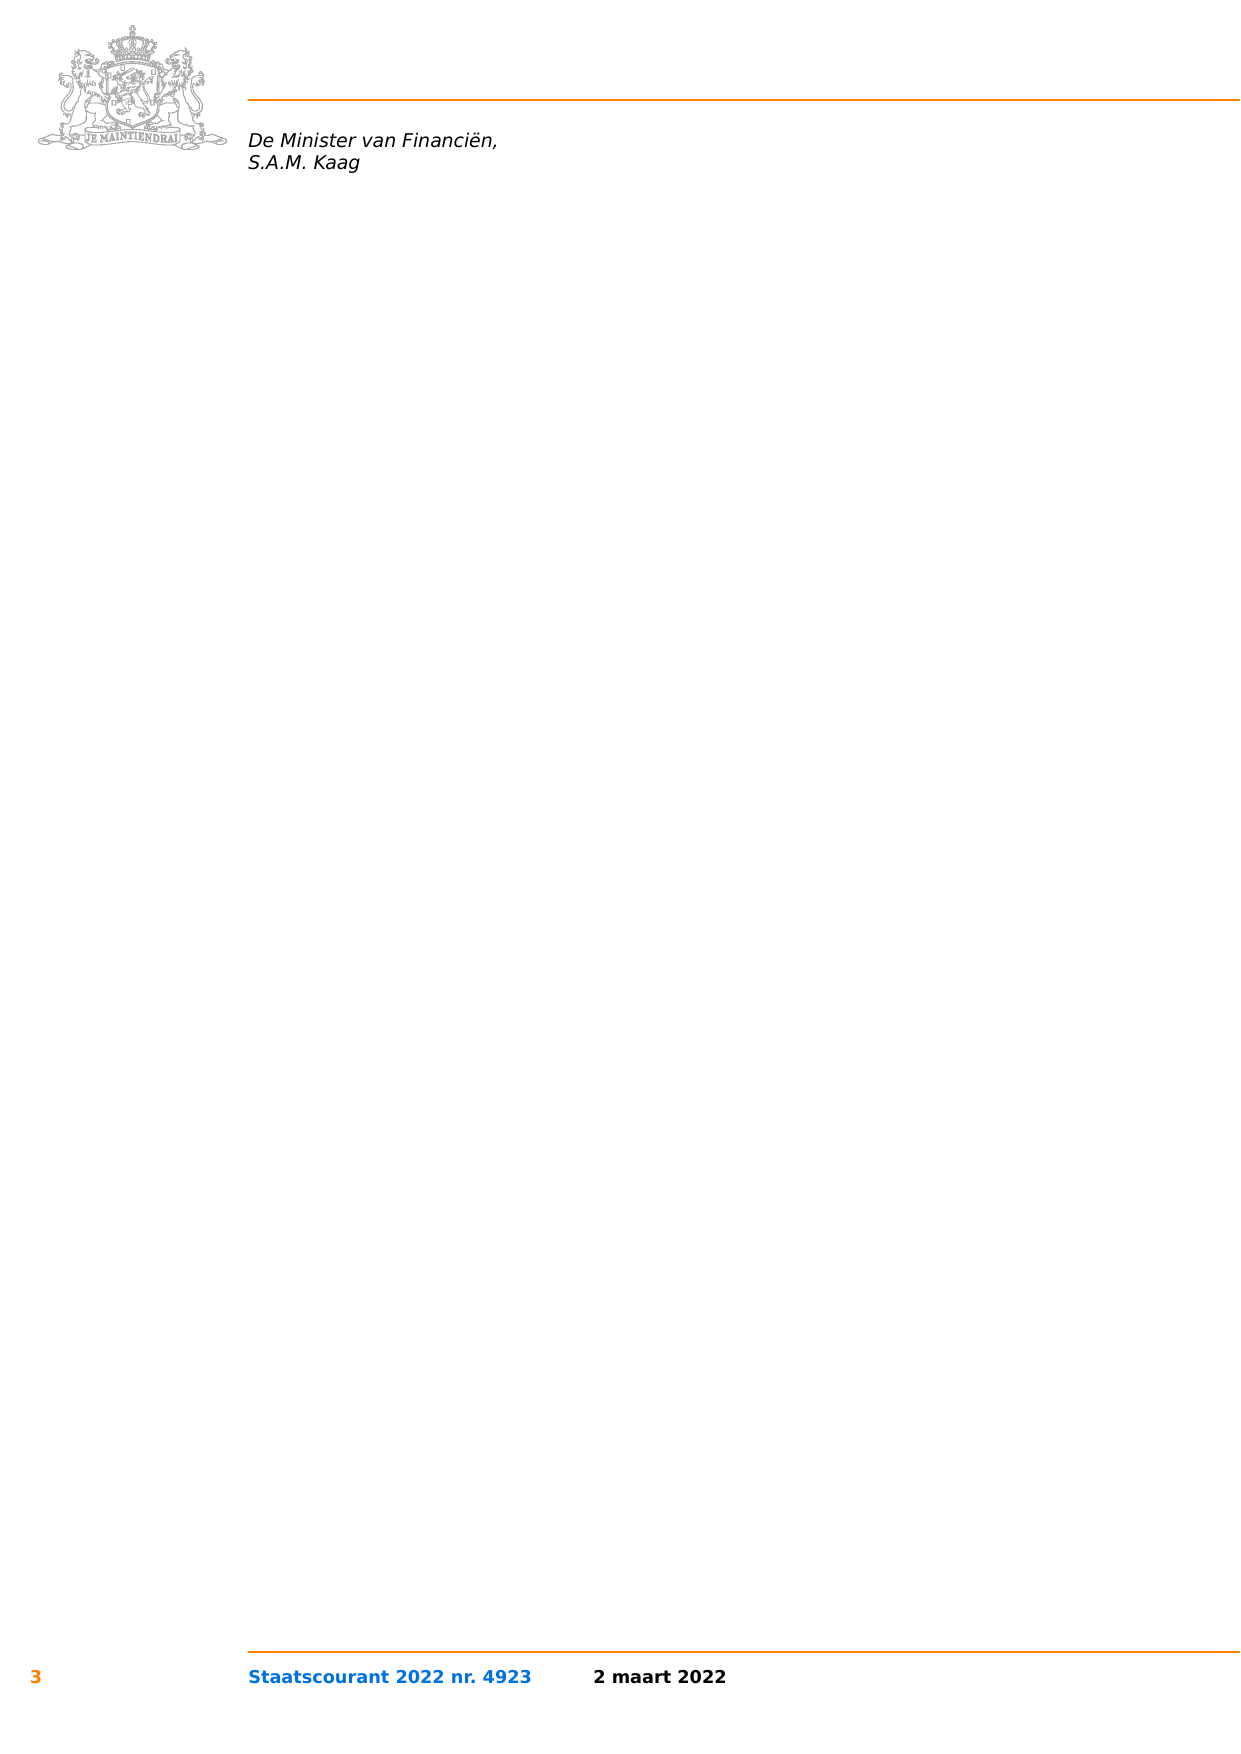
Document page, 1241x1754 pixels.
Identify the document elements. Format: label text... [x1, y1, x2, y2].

picture [38, 25, 227, 150]
text De Minister van Financiën, S.A.M. Kaag [248, 130, 1163, 174]
